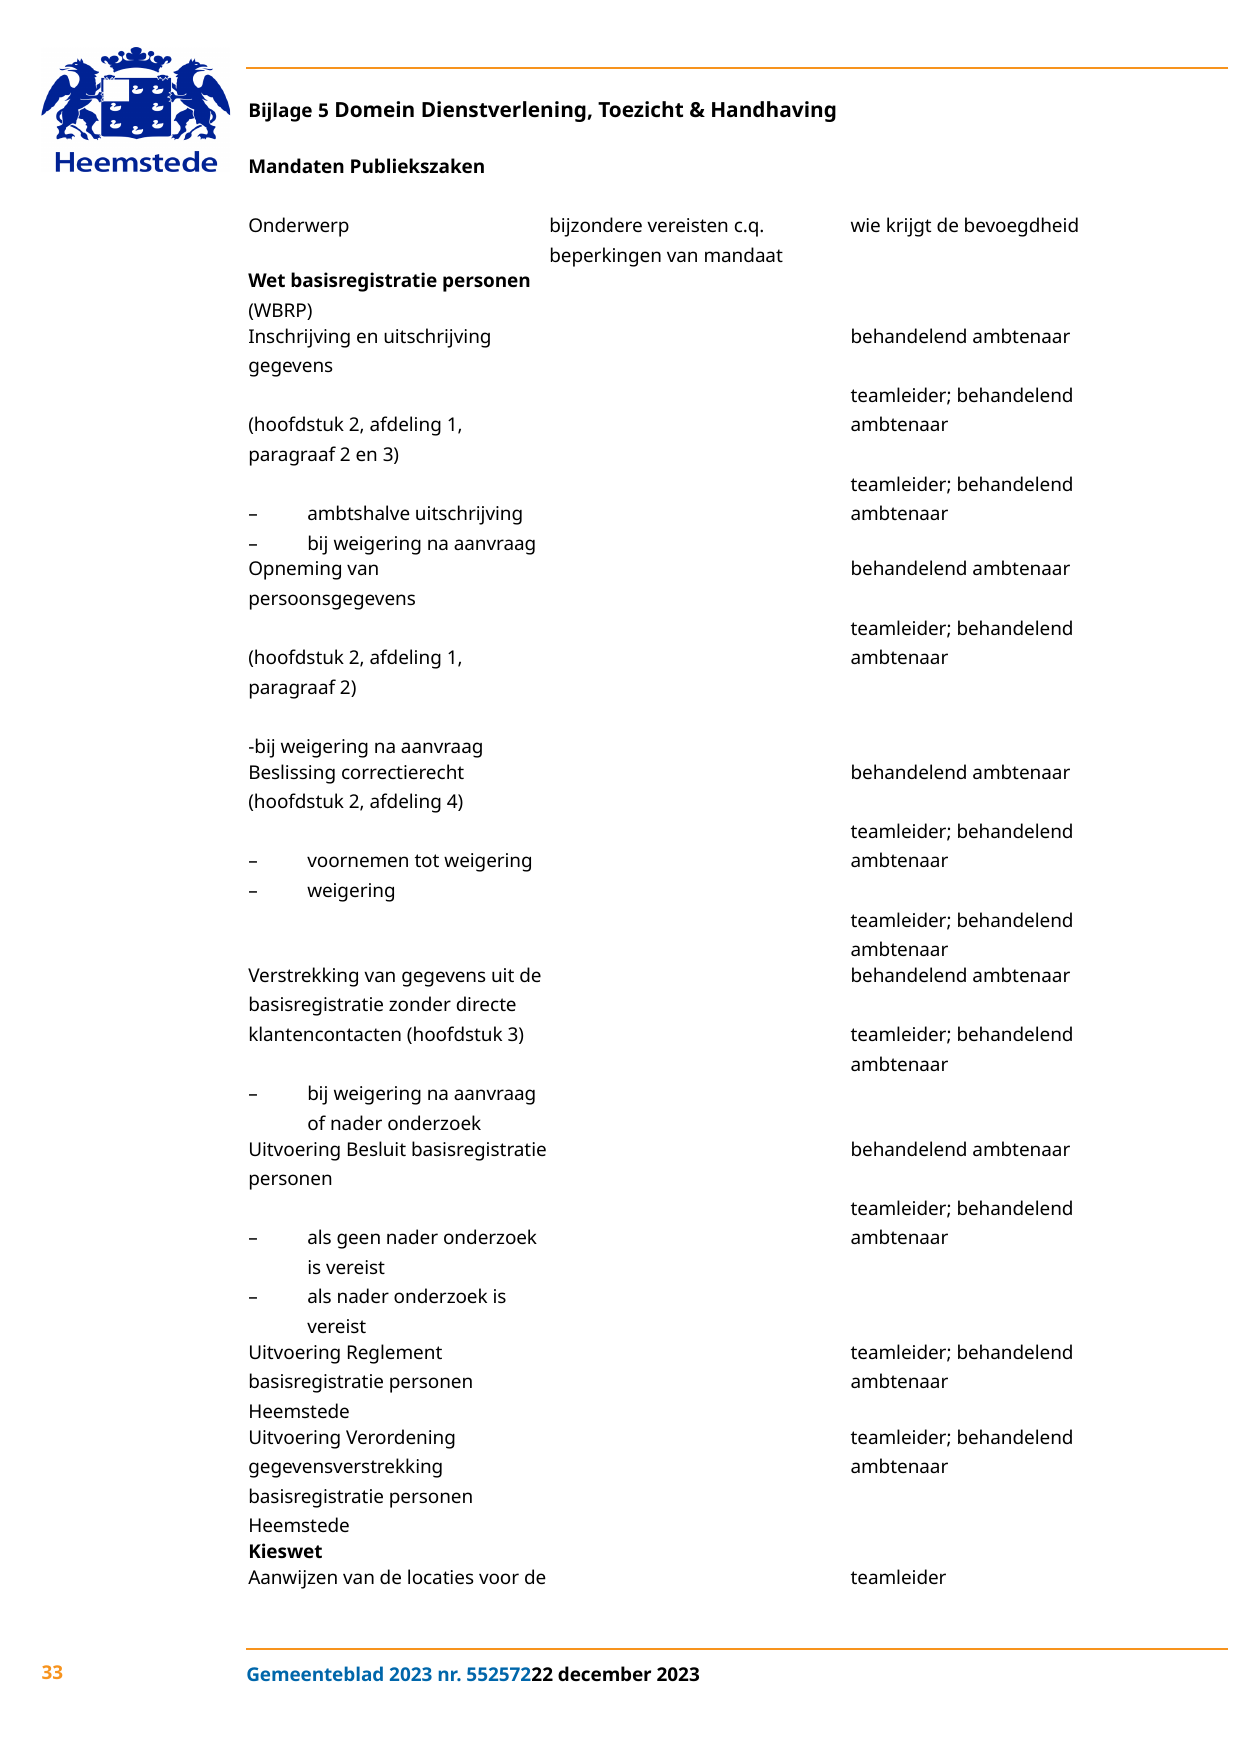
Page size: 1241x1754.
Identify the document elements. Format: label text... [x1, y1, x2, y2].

table_cell behandelend ambtenaar teamleider; behandelend ambtenaar [850, 962, 1152, 1136]
table_cell [850, 268, 1152, 323]
table_cell teamleider; behandelend ambtenaar [850, 1339, 1152, 1424]
table_cell Kieswet [248, 1538, 549, 1564]
table_cell [549, 268, 850, 323]
table_cell Aanwijzen van de locaties voor de [248, 1564, 549, 1590]
table_cell Verstrekking van gegevens uit de basisregistratie zonder directe klantencontacten (hoofdstuk 3) bij weigering na aanvraag of nader onderzoek [248, 962, 549, 1136]
table_cell [549, 1538, 850, 1564]
table_cell teamleider [850, 1564, 1152, 1590]
table_cell [549, 962, 850, 1136]
table_cell teamleider; behandelend ambtenaar [850, 1424, 1152, 1538]
table_cell behandelend ambtenaar teamleider; behandelend ambtenaar teamleider; behandelend ambtenaar [850, 323, 1152, 556]
table_cell [549, 1339, 850, 1424]
table_cell [549, 1136, 850, 1339]
table_cell Beslissing correctierecht (hoofdstuk 2, afdeling 4) voornemen tot weigering weigering [248, 759, 549, 962]
table_cell behandelend ambtenaar teamleider; behandelend ambtenaar teamleider; behandelend ambtenaar [850, 759, 1152, 962]
picture [41, 47, 231, 172]
table_header wie krijgt de bevoegdheid [850, 212, 1152, 267]
table_cell Inschrijving en uitschrijving gegevens (hoofdstuk 2, afdeling 1, paragraaf 2 en 3) ambtshalve uitschrijving bij weigering na aanvraag [248, 323, 549, 556]
text Mandaten Publiekszaken [248, 153, 1152, 179]
table_cell Wet basisregistratie personen (WBRP) [248, 268, 549, 323]
table_cell Uitvoering Verordening gegevensverstrekking basisregistratie personen Heemstede [248, 1424, 549, 1538]
table_cell [850, 1538, 1152, 1564]
table_cell [549, 759, 850, 962]
text Bijlage 5 Domein Dienstverlening, Toezicht & Handhaving [248, 95, 1152, 123]
table_cell behandelend ambtenaar teamleider; behandelend ambtenaar [850, 1136, 1152, 1339]
table_cell Uitvoering Besluit basisregistratie personen als geen nader onderzoek is vereist als nader onderzoek is vereist [248, 1136, 549, 1339]
table_cell [549, 1564, 850, 1590]
table_cell [549, 556, 850, 759]
table_cell Opneming van persoonsgegevens (hoofdstuk 2, afdeling 1, paragraaf 2) -bij weigering na aanvraag [248, 556, 549, 759]
table_cell Uitvoering Reglement basisregistratie personen Heemstede [248, 1339, 549, 1424]
table_header Onderwerp [248, 212, 549, 267]
table_header bijzondere vereisten c.q. beperkingen van mandaat [549, 212, 850, 267]
table_cell behandelend ambtenaar teamleider; behandelend ambtenaar [850, 556, 1152, 759]
table_cell [549, 323, 850, 556]
table_cell [549, 1424, 850, 1538]
